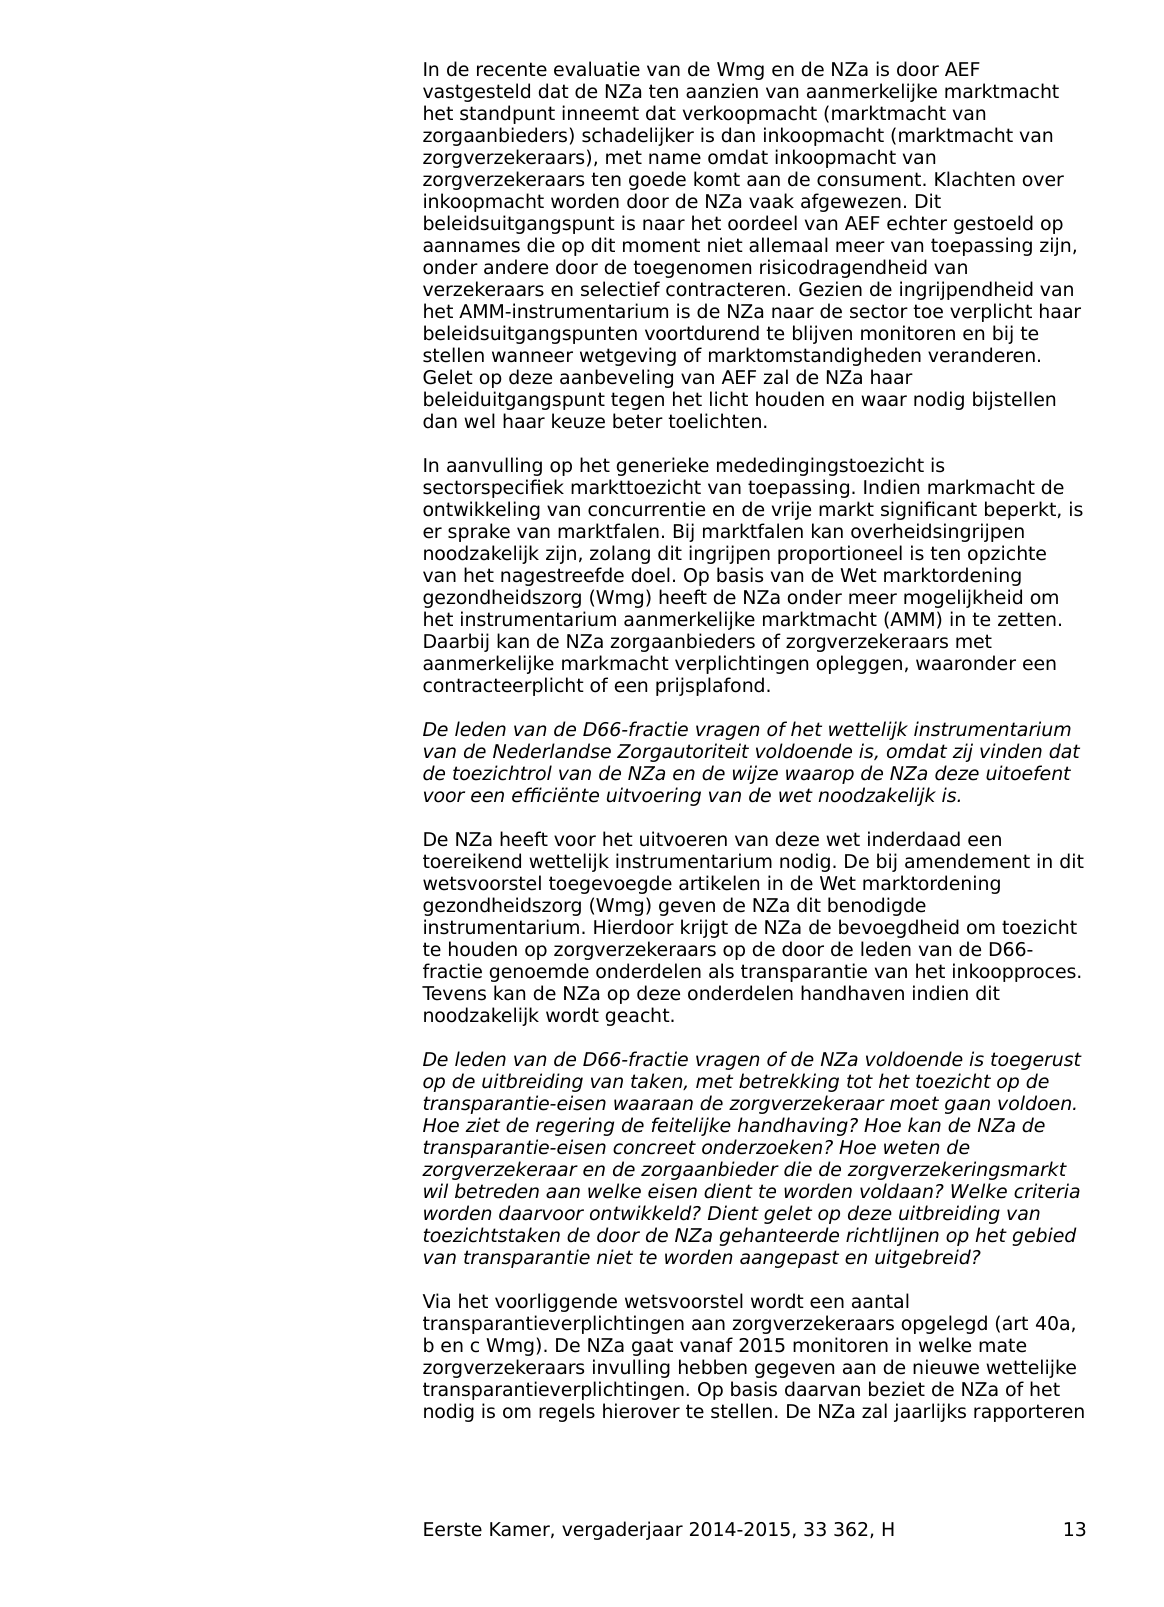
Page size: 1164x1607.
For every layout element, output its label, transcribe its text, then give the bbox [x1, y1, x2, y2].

text In de recente evaluatie van de Wmg en de NZa is door AEF vastgesteld dat de NZa ten aanzien van aanmerkelijke marktmacht het standpunt inneemt dat verkoopmacht (marktmacht van zorgaanbieders) schadelijker is dan inkoopmacht (marktmacht van zorgverzekeraars), met name omdat inkoopmacht van zorgverzekeraars ten goede komt aan de consument. Klachten over inkoopmacht worden door de NZa vaak afgewezen. Dit beleidsuitgangspunt is naar het oordeel van AEF echter gestoeld op aannames die op dit moment niet allemaal meer van toepassing zijn, onder andere door de toegenomen risicodragendheid van verzekeraars en selectief contracteren. Gezien de ingrijpendheid van het AMM-instrumentarium is de NZa naar de sector toe verplicht haar beleidsuitgangspunten voortdurend te blijven monitoren en bij te stellen wanneer wetgeving of marktomstandigheden veranderen. Gelet op deze aanbeveling van AEF zal de NZa haar beleiduitgangspunt tegen het licht houden en waar nodig bijstellen dan wel haar keuze beter toelichten. [422, 59, 1087, 433]
text In aanvulling op het generieke mededingingstoezicht is sectorspecifiek markttoezicht van toepassing. Indien markmacht de ontwikkeling van concurrentie en de vrije markt significant beperkt, is er sprake van marktfalen. Bij marktfalen kan overheidsingrijpen noodzakelijk zijn, zolang dit ingrijpen proportioneel is ten opzichte van het nagestreefde doel. Op basis van de Wet marktordening gezondheidszorg (Wmg) heeft de NZa onder meer mogelijkheid om het instrumentarium aanmerkelijke marktmacht (AMM) in te zetten. Daarbij kan de NZa zorgaanbieders of zorgverzekeraars met aanmerkelijke markmacht verplichtingen opleggen, waaronder een contracteerplicht of een prijsplafond. [422, 455, 1087, 697]
text Via het voorliggende wetsvoorstel wordt een aantal transparantieverplichtingen aan zorgverzekeraars opgelegd (art 40a, b en c Wmg). De NZa gaat vanaf 2015 monitoren in welke mate zorgverzekeraars invulling hebben gegeven aan de nieuwe wettelijke transparantieverplichtingen. Op basis daarvan beziet de NZa of het nodig is om regels hierover te stellen. De NZa zal jaarlijks rapporteren [422, 1291, 1087, 1423]
text De leden van de D66-fractie vragen of het wettelijk instrumentarium van de Nederlandse Zorgautoriteit voldoende is, omdat zij vinden dat de toezichtrol van de NZa en de wijze waarop de NZa deze uitoefent voor een efficiënte uitvoering van de wet noodzakelijk is. [422, 719, 1087, 807]
text De NZa heeft voor het uitvoeren van deze wet inderdaad een toereikend wettelijk instrumentarium nodig. De bij amendement in dit wetsvoorstel toegevoegde artikelen in de Wet marktordening gezondheidszorg (Wmg) geven de NZa dit benodigde instrumentarium. Hierdoor krijgt de NZa de bevoegdheid om toezicht te houden op zorgverzekeraars op de door de leden van de D66-fractie genoemde onderdelen als transparantie van het inkoopproces. Tevens kan de NZa op deze onderdelen handhaven indien dit noodzakelijk wordt geacht. [422, 829, 1087, 1027]
text De leden van de D66-fractie vragen of de NZa voldoende is toegerust op de uitbreiding van taken, met betrekking tot het toezicht op de transparantie-eisen waaraan de zorgverzekeraar moet gaan voldoen. Hoe ziet de regering de feitelijke handhaving? Hoe kan de NZa de transparantie-eisen concreet onderzoeken? Hoe weten de zorgverzekeraar en de zorgaanbieder die de zorgverzekeringsmarkt wil betreden aan welke eisen dient te worden voldaan? Welke criteria worden daarvoor ontwikkeld? Dient gelet op deze uitbreiding van toezichtstaken de door de NZa gehanteerde richtlijnen op het gebied van transparantie niet te worden aangepast en uitgebreid? [422, 1049, 1087, 1269]
